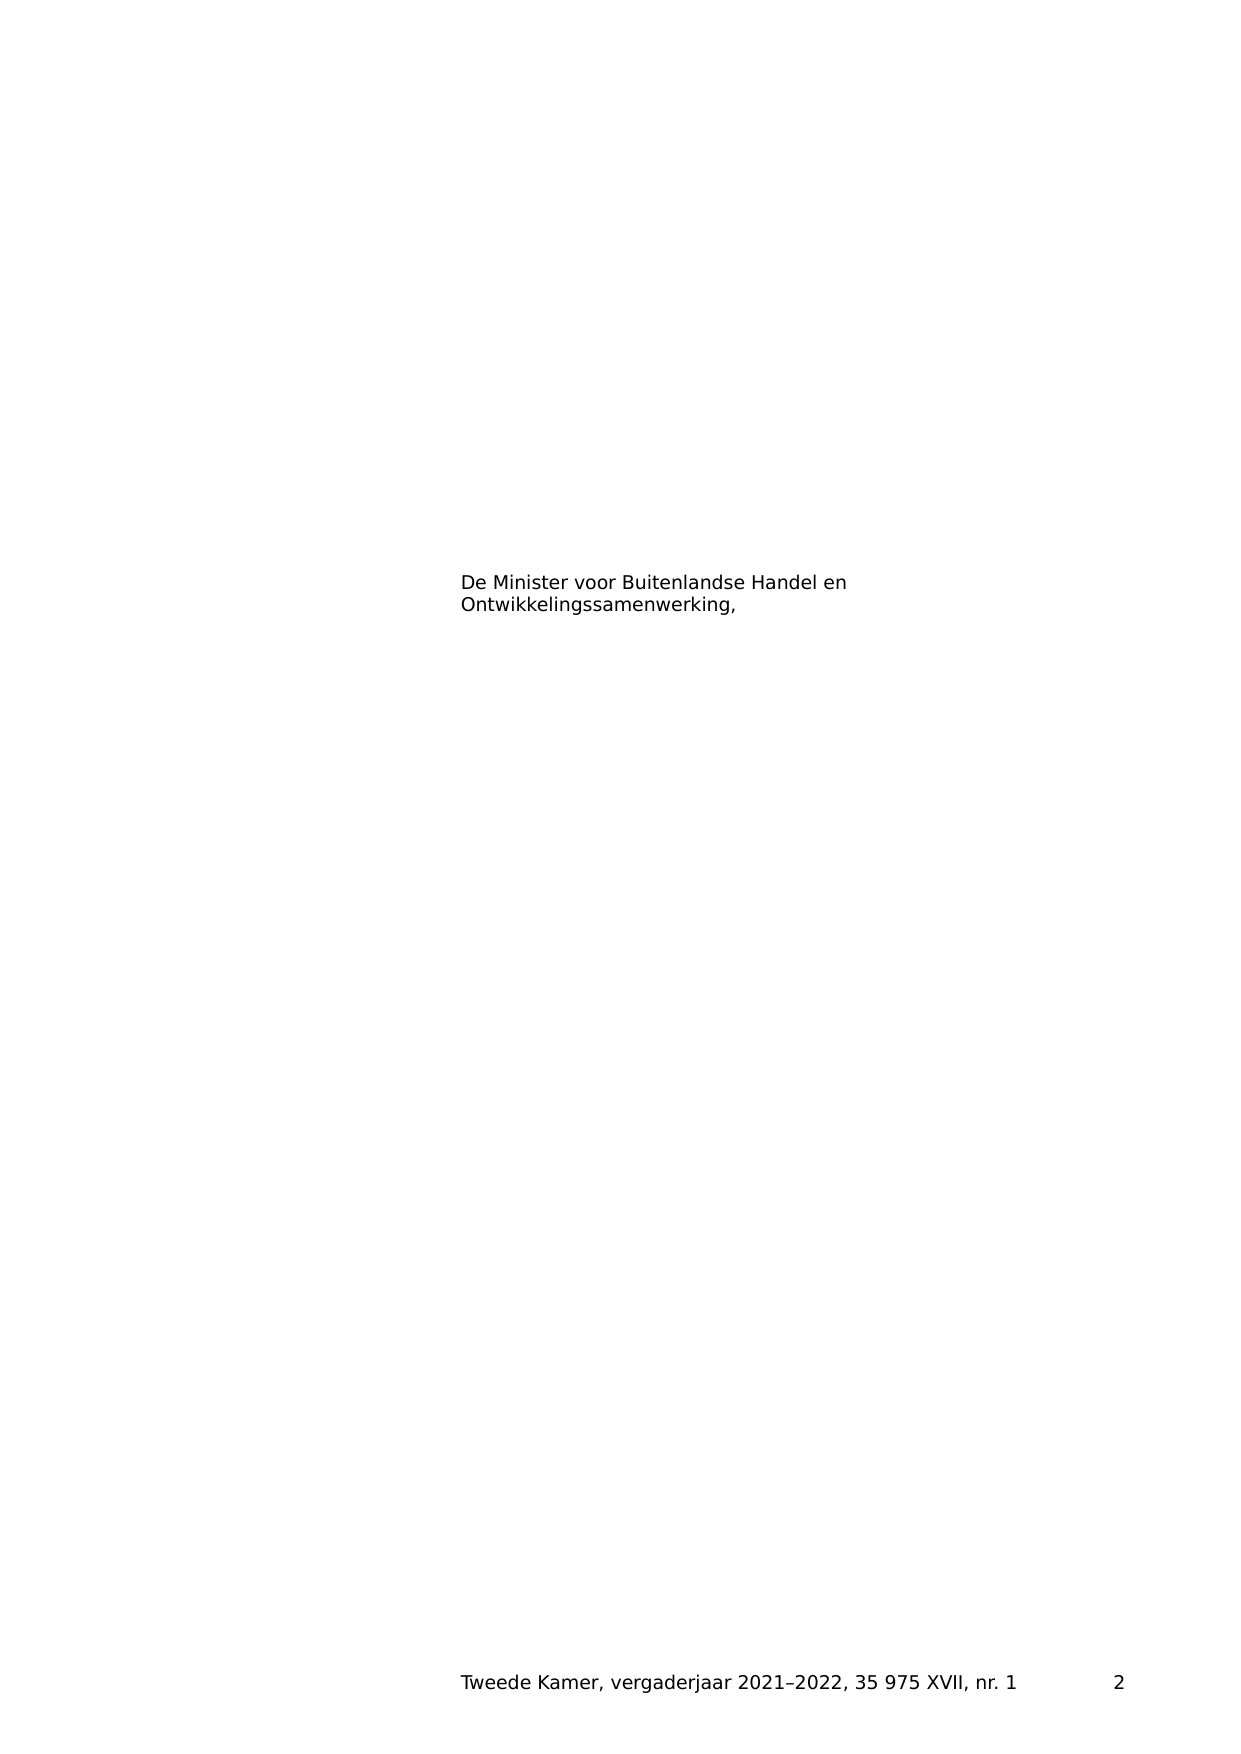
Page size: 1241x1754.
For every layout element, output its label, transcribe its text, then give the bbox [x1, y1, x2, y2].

text De Minister voor Buitenlandse Handel en Ontwikkelingssamenwerking, [461, 572, 1125, 616]
